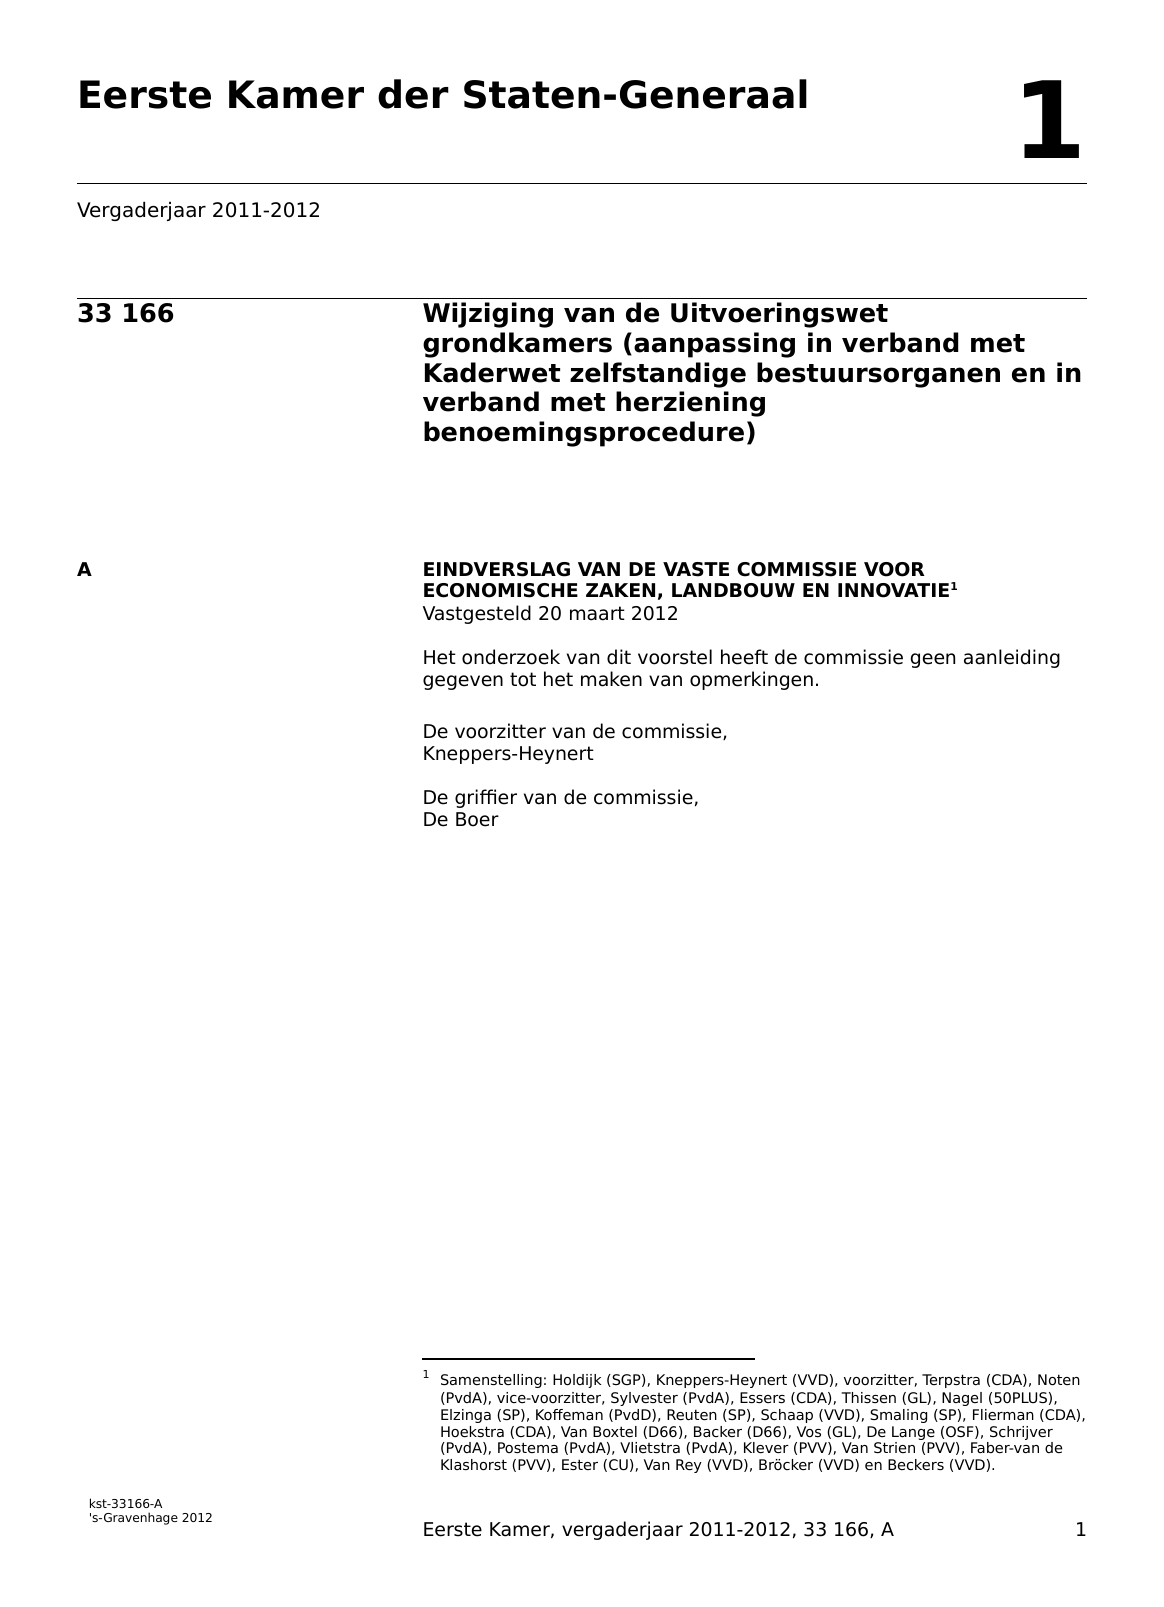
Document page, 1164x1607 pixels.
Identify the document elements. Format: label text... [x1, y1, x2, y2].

text De voorzitter van de commissie, Kneppers-Heynert [422, 721, 1087, 764]
text Het onderzoek van dit voorstel heeft de commissie geen aanleiding gegeven tot het maken van opmerkingen. [422, 647, 1087, 691]
text Samenstelling: Holdijk (SGP), Kneppers-Heynert (VVD), voorzitter, Terpstra (CDA), Noten (PvdA), vice-voorzitter, Sylvester (PvdA), Essers (CDA), Thissen (GL), Nagel (50PLUS), Elzinga (SP), Koffeman (PvdD), Reuten (SP), Schaap (VVD), Smaling (SP), Flierman (CDA), Hoekstra (CDA), Van Boxtel (D66), Backer (D66), Vos (GL), De Lange (OSF), Schrijver (PvdA), Postema (PvdA), Vlietstra (PvdA), Klever (PVV), Van Strien (PVV), Faber-van de Klashorst (PVV), Ester (CU), Van Rey (VVD), Bröcker (VVD) en Beckers (VVD). [422, 1368, 1087, 1474]
table_header Eerste Kamer der Staten-Generaal [77, 59, 886, 183]
text kst-33166-A [88, 1497, 323, 1511]
subtitle A EINDVERSLAG VAN DE VASTE COMMISSIE VOOR ECONOMISCHE ZAKEN, LANDBOUW EN INNOVATIE [77, 558, 1087, 602]
table_cell Vergaderjaar 2011-2012 [77, 184, 1087, 298]
subtitle 33 166 Wijziging van de Uitvoeringswet grondkamers (aanpassing in verband met Kaderwet zelfstandige bestuursorganen en in verband met herziening benoemingsprocedure) [77, 299, 1087, 447]
text Vastgesteld 20 maart 2012 [422, 602, 1087, 624]
table_header 1 [886, 59, 1087, 183]
text 's-Gravenhage 2012 [88, 1511, 323, 1525]
text De griffier van de commissie, De Boer [422, 787, 1087, 831]
